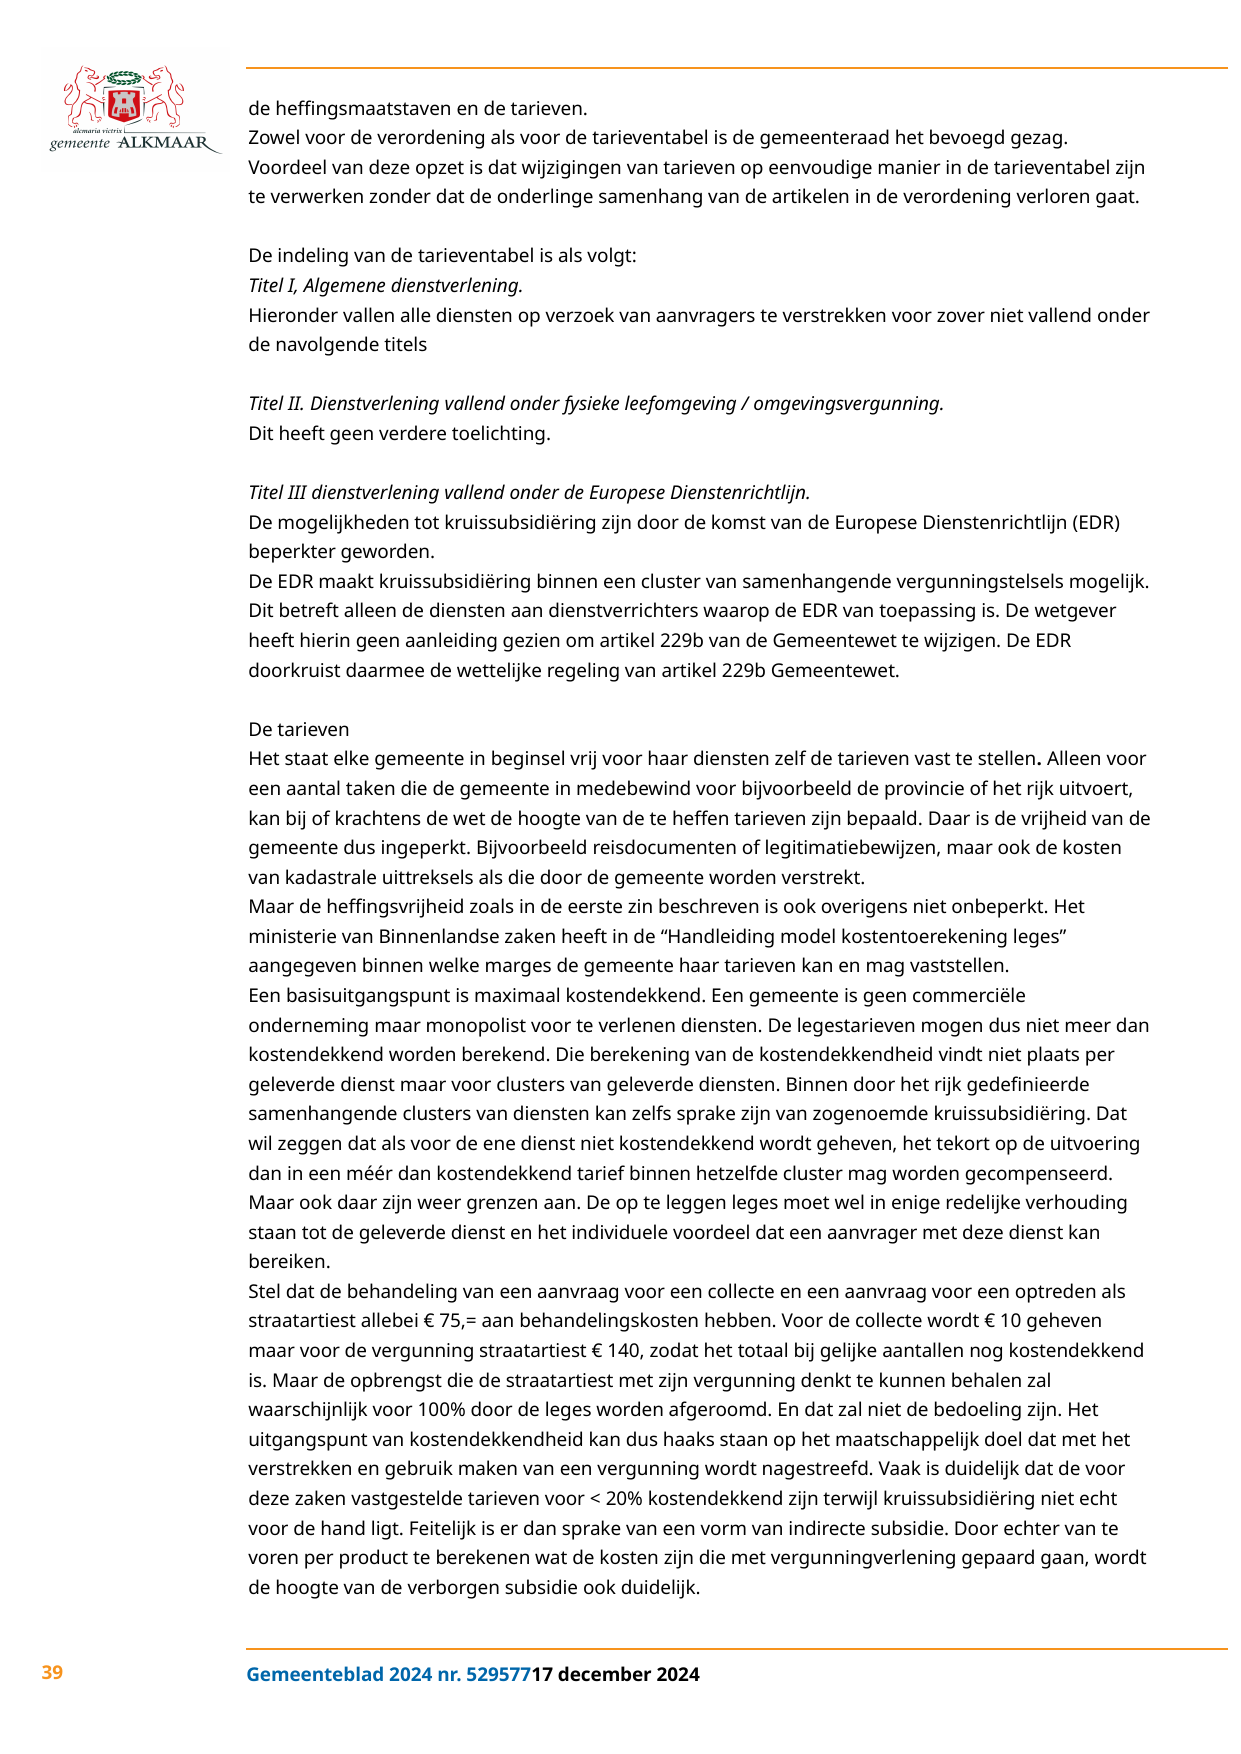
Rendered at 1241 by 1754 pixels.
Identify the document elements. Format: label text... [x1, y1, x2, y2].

text de heffingsmaatstaven en de tarieven. [248, 95, 1152, 121]
text De tarieven [248, 716, 1152, 742]
text Hieronder vallen alle diensten op verzoek van aanvragers te verstrekken voor zover niet vallend onder de navolgende titels [248, 302, 1152, 357]
text Dit heeft geen verdere toelichting. [248, 420, 1152, 446]
text Zowel voor de verordening als voor de tarieventabel is de gemeenteraad het bevoegd gezag. [248, 124, 1152, 150]
text Titel II. Dienstverlening vallend onder fysieke leefomgeving / omgevingsvergunning. [248, 391, 1152, 416]
text Titel I, Algemene dienstverlening. [248, 272, 1152, 298]
text Titel III dienstverlening vallend onder de Europese Dienstenrichtlijn. [248, 479, 1152, 505]
text De EDR maakt kruissubsidiëring binnen een cluster van samenhangende vergunningstelsels mogelijk. Dit betreft alleen de diensten aan dienstverrichters waarop de EDR van toepassing is. De wetgever heeft hierin geen aanleiding gezien om artikel 229b van de Gemeentewet te wijzigen. De EDR doorkruist daarmee de wettelijke regeling van artikel 229b Gemeentewet. [248, 568, 1152, 683]
text Het staat elke gemeente in beginsel vrij voor haar diensten zelf de tarieven vast te stellen. Alleen voor een aantal taken die de gemeente in medebewind voor bijvoorbeeld de provincie of het rijk uitvoert, kan bij of krachtens de wet de hoogte van de te heffen tarieven zijn bepaald. Daar is de vrijheid van de gemeente dus ingeperkt. Bijvoorbeeld reisdocumenten of legitimatiebewijzen, maar ook de kosten van kadastrale uittreksels als die door de gemeente worden verstrekt. [248, 746, 1152, 890]
text De mogelijkheden tot kruissubsidiëring zijn door de komst van de Europese Dienstenrichtlijn (EDR) beperkter geworden. [248, 509, 1152, 564]
text De indeling van de tarieventabel is als volgt: [248, 243, 1152, 268]
text Een basisuitgangspunt is maximaal kostendekkend. Een gemeente is geen commerciële onderneming maar monopolist voor te verlenen diensten. De legestarieven mogen dus niet meer dan kostendekkend worden berekend. Die berekening van de kostendekkendheid vindt niet plaats per geleverde dienst maar voor clusters van geleverde diensten. Binnen door het rijk gedefinieerde samenhangende clusters van diensten kan zelfs sprake zijn van zogenoemde kruissubsidiëring. Dat wil zeggen dat als voor de ene dienst niet kostendekkend wordt geheven, het tekort op de uitvoering dan in een méér dan kostendekkend tarief binnen hetzelfde cluster mag worden gecompenseerd. Maar ook daar zijn weer grenzen aan. De op te leggen leges moet wel in enige redelijke verhouding staan tot de geleverde dienst en het individuele voordeel dat een aanvrager met deze dienst kan bereiken. [248, 982, 1152, 1274]
text Voordeel van deze opzet is dat wijzigingen van tarieven op eenvoudige manier in de tarieventabel zijn te verwerken zonder dat de onderlinge samenhang van de artikelen in de verordening verloren gaat. [248, 154, 1152, 209]
picture [41, 47, 231, 172]
text Stel dat de behandeling van een aanvraag voor een collecte en een aanvraag voor een optreden als straatartiest allebei € 75,= aan behandelingskosten hebben. Voor de collecte wordt € 10 geheven maar voor de vergunning straatartiest € 140, zodat het totaal bij gelijke aantallen nog kostendekkend is. Maar de opbrengst die de straatartiest met zijn vergunning denkt te kunnen behalen zal waarschijnlijk voor 100% door de leges worden afgeroomd. En dat zal niet de bedoeling zijn. Het uitgangspunt van kostendekkendheid kan dus haaks staan op het maatschappelijk doel dat met het verstrekken en gebruik maken van een vergunning wordt nagestreefd. Vaak is duidelijk dat de voor deze zaken vastgestelde tarieven voor < 20% kostendekkend zijn terwijl kruissubsidiëring niet echt voor de hand ligt. Feitelijk is er dan sprake van een vorm van indirecte subsidie. Door echter van te voren per product te berekenen wat de kosten zijn die met vergunningverlening gepaard gaan, wordt de hoogte van de verborgen subsidie ook duidelijk. [248, 1278, 1152, 1600]
text Maar de heffingsvrijheid zoals in de eerste zin beschreven is ook overigens niet onbeperkt. Het ministerie van Binnenlandse zaken heeft in de “Handleiding model kostentoerekening leges” aangegeven binnen welke marges de gemeente haar tarieven kan en mag vaststellen. [248, 893, 1152, 978]
